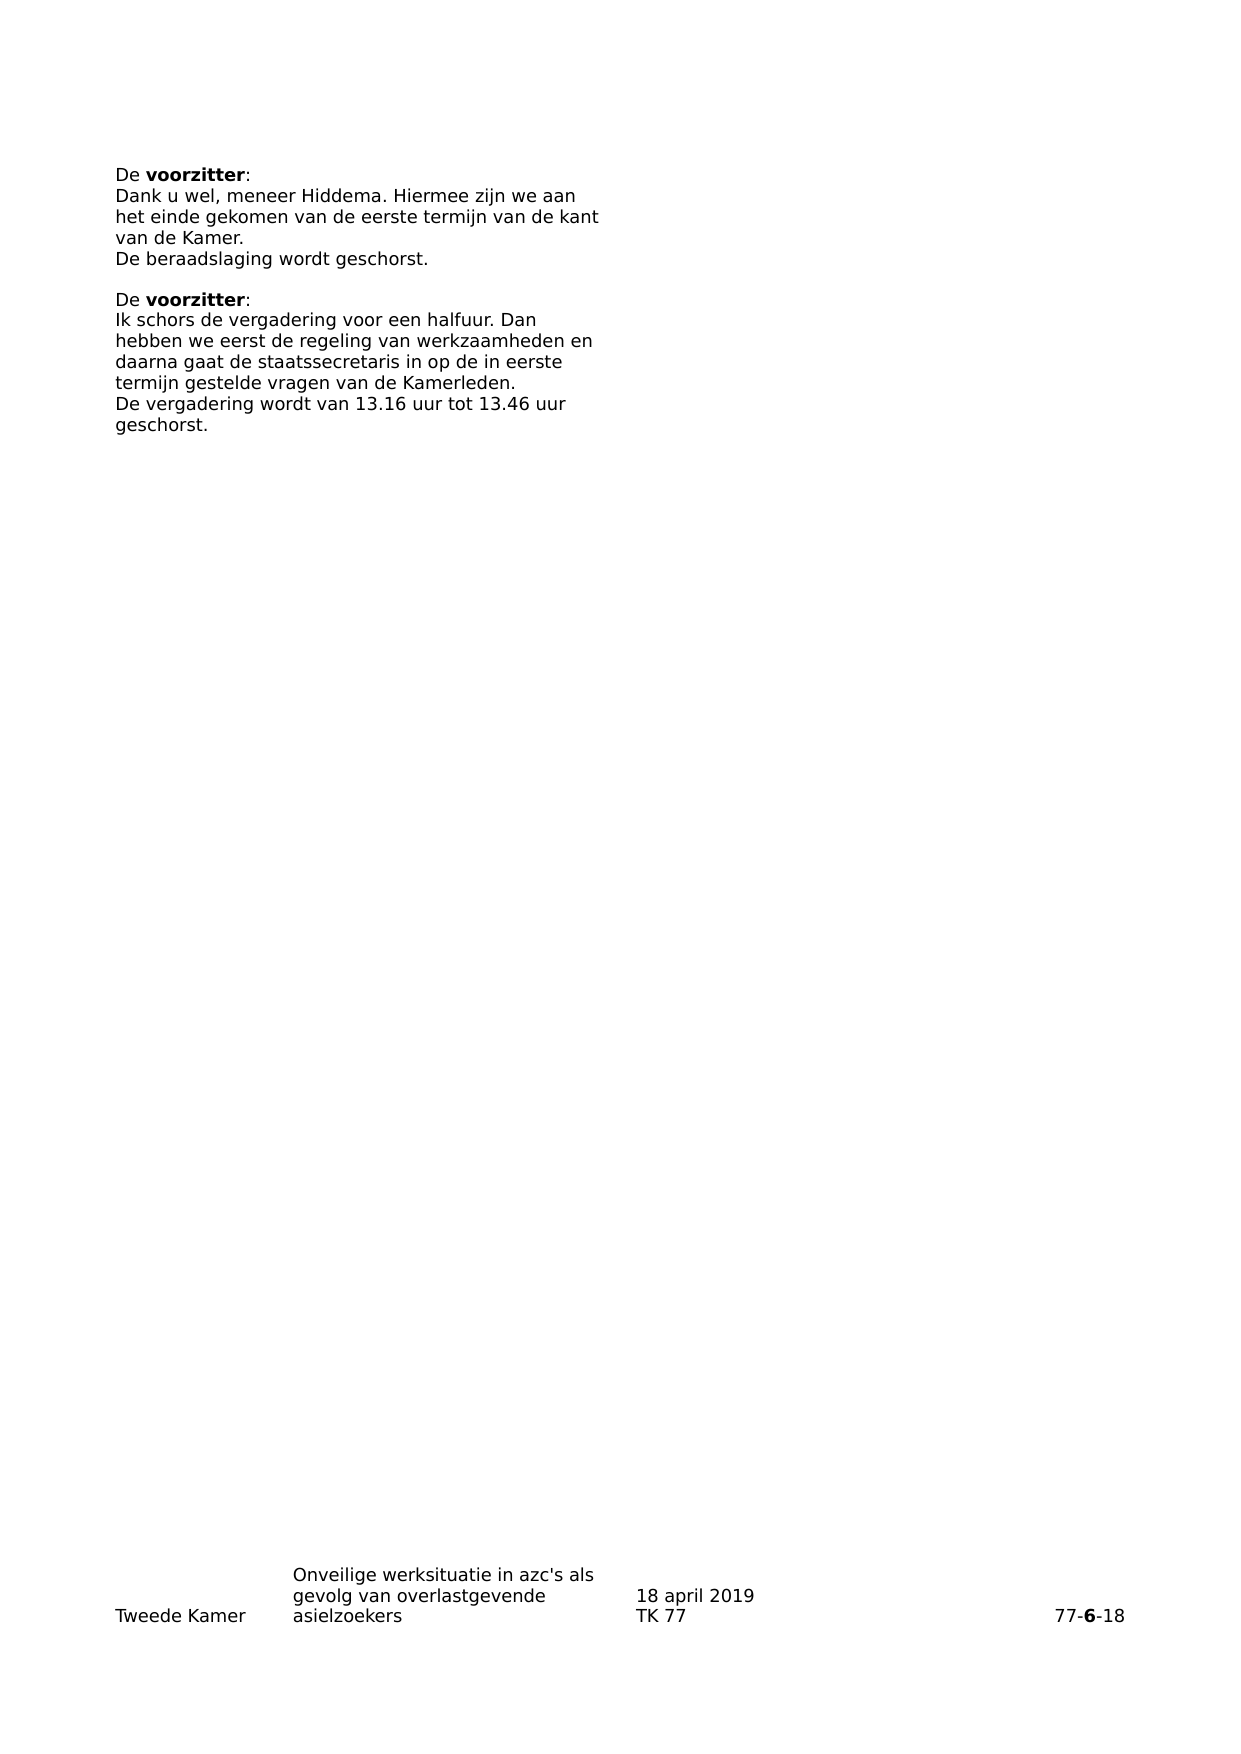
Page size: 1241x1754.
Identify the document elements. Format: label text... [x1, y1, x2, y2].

text Dank u wel, meneer Hiddema. Hiermee zijn we aan het einde gekomen van de eerste termijn van de kant van de Kamer. [115, 186, 605, 248]
text Ik schors de vergadering voor een halfuur. Dan hebben we eerst de regeling van werkzaamheden en daarna gaat de staatssecretaris in op de in eerste termijn gestelde vragen van de Kamerleden. [115, 310, 605, 393]
text De voorzitter: [115, 165, 605, 186]
text De voorzitter: [115, 289, 605, 310]
text De vergadering wordt van 13.16 uur tot 13.46 uur geschorst. [115, 393, 605, 435]
text De beraadslaging wordt geschorst. [115, 248, 605, 269]
